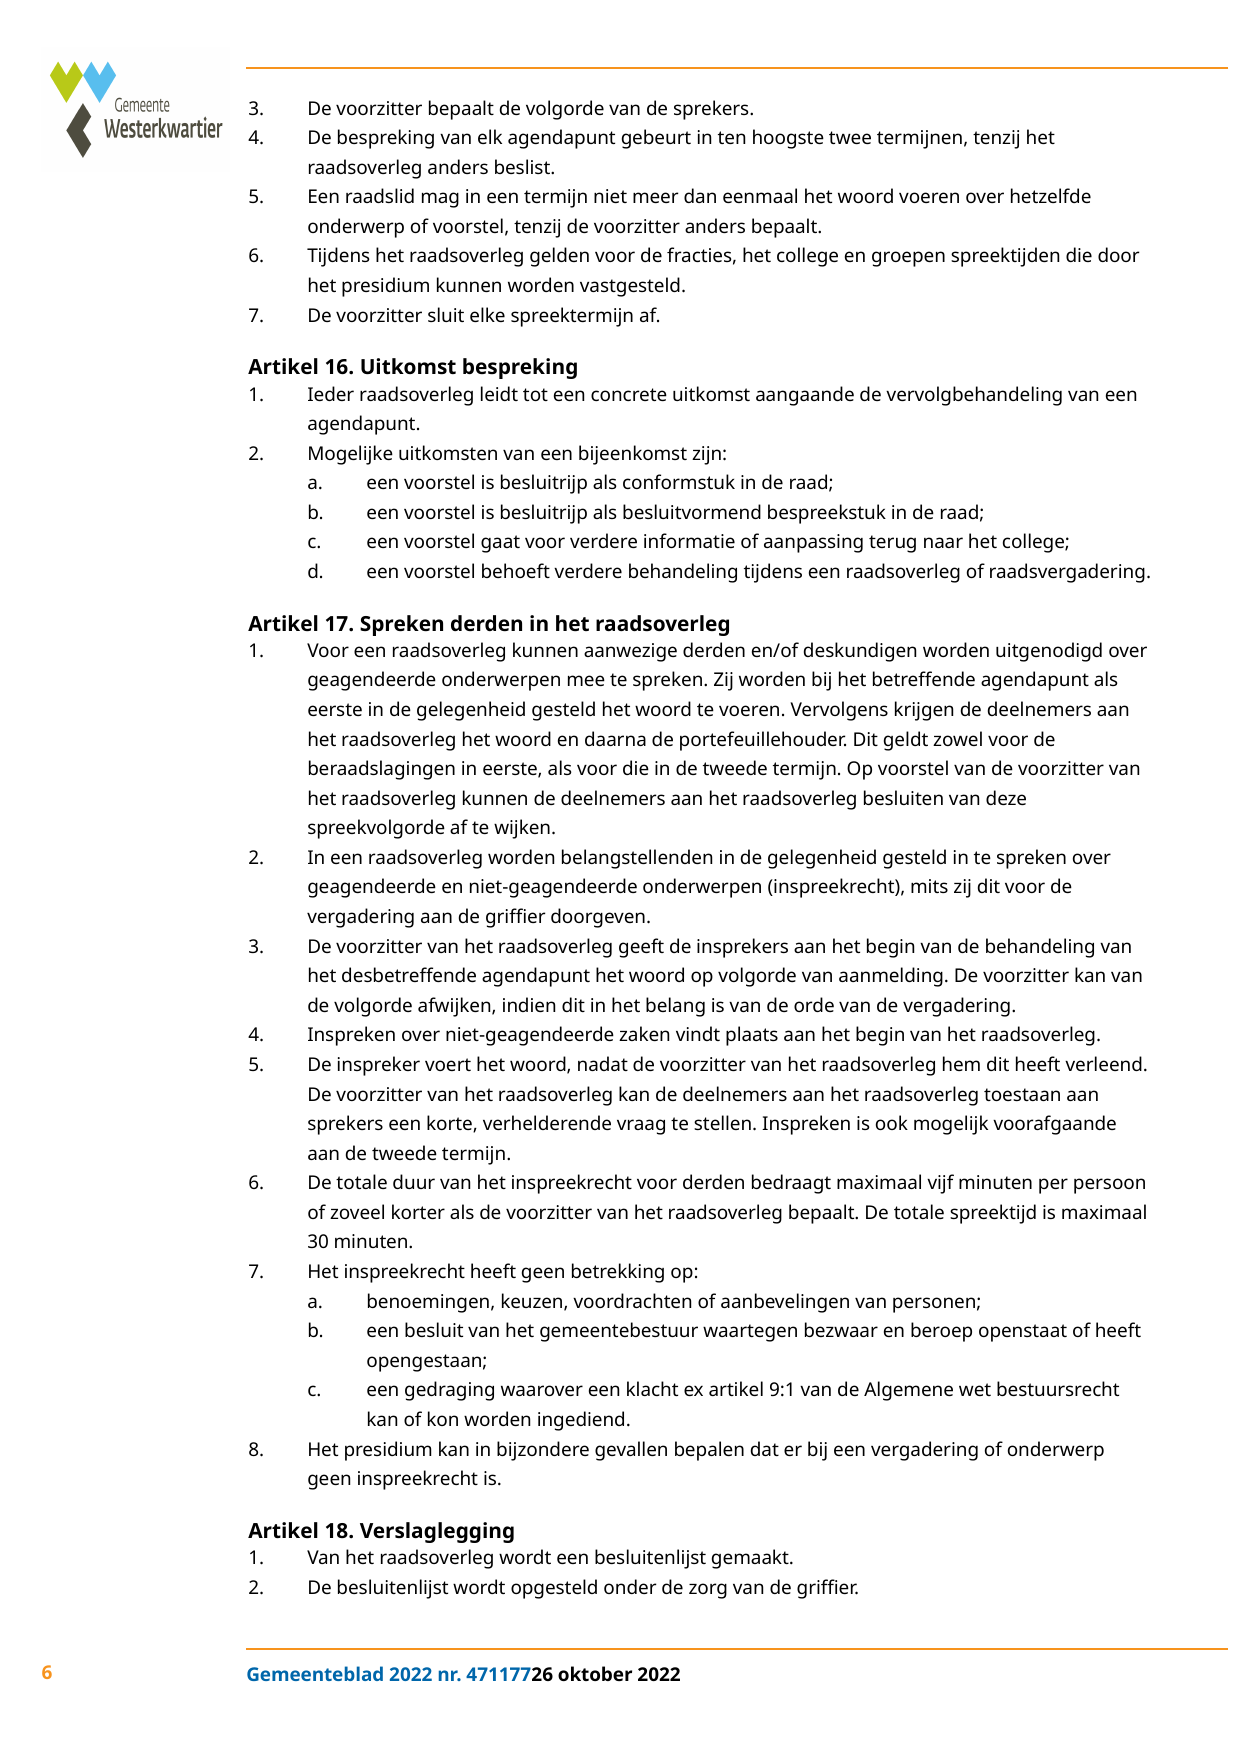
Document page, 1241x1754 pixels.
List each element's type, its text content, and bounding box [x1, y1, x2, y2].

list Van het raadsoverleg wordt een besluitenlijst gemaakt. [248, 1544, 1152, 1570]
list benoemingen, keuzen, voordrachten of aanbevelingen van personen; [307, 1288, 1152, 1314]
list Mogelijke uitkomsten van een bijeenkomst zijn: [248, 440, 1152, 466]
list een voorstel behoeft verdere behandeling tijdens een raadsoverleg of raadsvergadering. [307, 558, 1152, 584]
text Artikel 17. Spreken derden in het raadsoverleg [248, 609, 1152, 637]
list In een raadsoverleg worden belangstellenden in de gelegenheid gesteld in te spreken over geagendeerde en niet-geagendeerde onderwerpen (inspreekrecht), mits zij dit voor de vergadering aan de griffier doorgeven. [248, 844, 1152, 929]
list De voorzitter bepaalt de volgorde van de sprekers. [248, 95, 1152, 121]
list Ieder raadsoverleg leidt tot een concrete uitkomst aangaande de vervolgbehandeling van een agendapunt. [248, 381, 1152, 436]
list De bespreking van elk agendapunt gebeurt in ten hoogste twee termijnen, tenzij het raadsoverleg anders beslist. [248, 124, 1152, 180]
list een voorstel gaat voor verdere informatie of aanpassing terug naar het college; [307, 529, 1152, 554]
list Het presidium kan in bijzondere gevallen bepalen dat er bij een vergadering of onderwerp geen inspreekrecht is. [248, 1436, 1152, 1491]
list een voorstel is besluitrijp als besluitvormend bespreekstuk in de raad; [307, 499, 1152, 525]
list een besluit van het gemeentebestuur waartegen bezwaar en beroep openstaat of heeft opengestaan; [307, 1317, 1152, 1373]
list De voorzitter sluit elke spreektermijn af. [248, 302, 1152, 328]
list De totale duur van het inspreekrecht voor derden bedraagt maximaal vijf minuten per persoon of zoveel korter als de voorzitter van het raadsoverleg bepaalt. De totale spreektijd is maximaal 30 minuten. [248, 1169, 1152, 1254]
text Artikel 16. Uitkomst bespreking [248, 352, 1152, 381]
list Voor een raadsoverleg kunnen aanwezige derden en/of deskundigen worden uitgenodigd over geagendeerde onderwerpen mee te spreken. Zij worden bij het betreffende agendapunt als eerste in de gelegenheid gesteld het woord te voeren. Vervolgens krijgen de deelnemers aan het raadsoverleg het woord en daarna de portefeuillehouder. Dit geldt zowel voor de beraadslagingen in eerste, als voor die in de tweede termijn. Op voorstel van de voorzitter van het raadsoverleg kunnen de deelnemers aan het raadsoverleg besluiten van deze spreekvolgorde af te wijken. [248, 637, 1152, 840]
list een voorstel is besluitrijp als conformstuk in de raad; [307, 469, 1152, 495]
list Tijdens het raadsoverleg gelden voor de fracties, het college en groepen spreektijden die door het presidium kunnen worden vastgesteld. [248, 243, 1152, 298]
list De besluitenlijst wordt opgesteld onder de zorg van de griffier. [248, 1574, 1152, 1599]
list Het inspreekrecht heeft geen betrekking op: [248, 1258, 1152, 1284]
list een gedraging waarover een klacht ex artikel 9:1 van de Algemene wet bestuursrecht kan of kon worden ingediend. [307, 1377, 1152, 1432]
picture [41, 47, 231, 172]
list Een raadslid mag in een termijn niet meer dan eenmaal het woord voeren over hetzelfde onderwerp of voorstel, tenzij de voorzitter anders bepaalt. [248, 183, 1152, 239]
list De inspreker voert het woord, nadat de voorzitter van het raadsoverleg hem dit heeft verleend. De voorzitter van het raadsoverleg kan de deelnemers aan het raadsoverleg toestaan aan sprekers een korte, verhelderende vraag te stellen. Inspreken is ook mogelijk voorafgaande aan de tweede termijn. [248, 1051, 1152, 1166]
list Inspreken over niet-geagendeerde zaken vindt plaats aan het begin van het raadsoverleg. [248, 1022, 1152, 1047]
text Artikel 18. Verslaglegging [248, 1516, 1152, 1544]
list De voorzitter van het raadsoverleg geeft de insprekers aan het begin van de behandeling van het desbetreffende agendapunt het woord op volgorde van aanmelding. De voorzitter kan van de volgorde afwijken, indien dit in het belang is van de orde van de vergadering. [248, 933, 1152, 1018]
